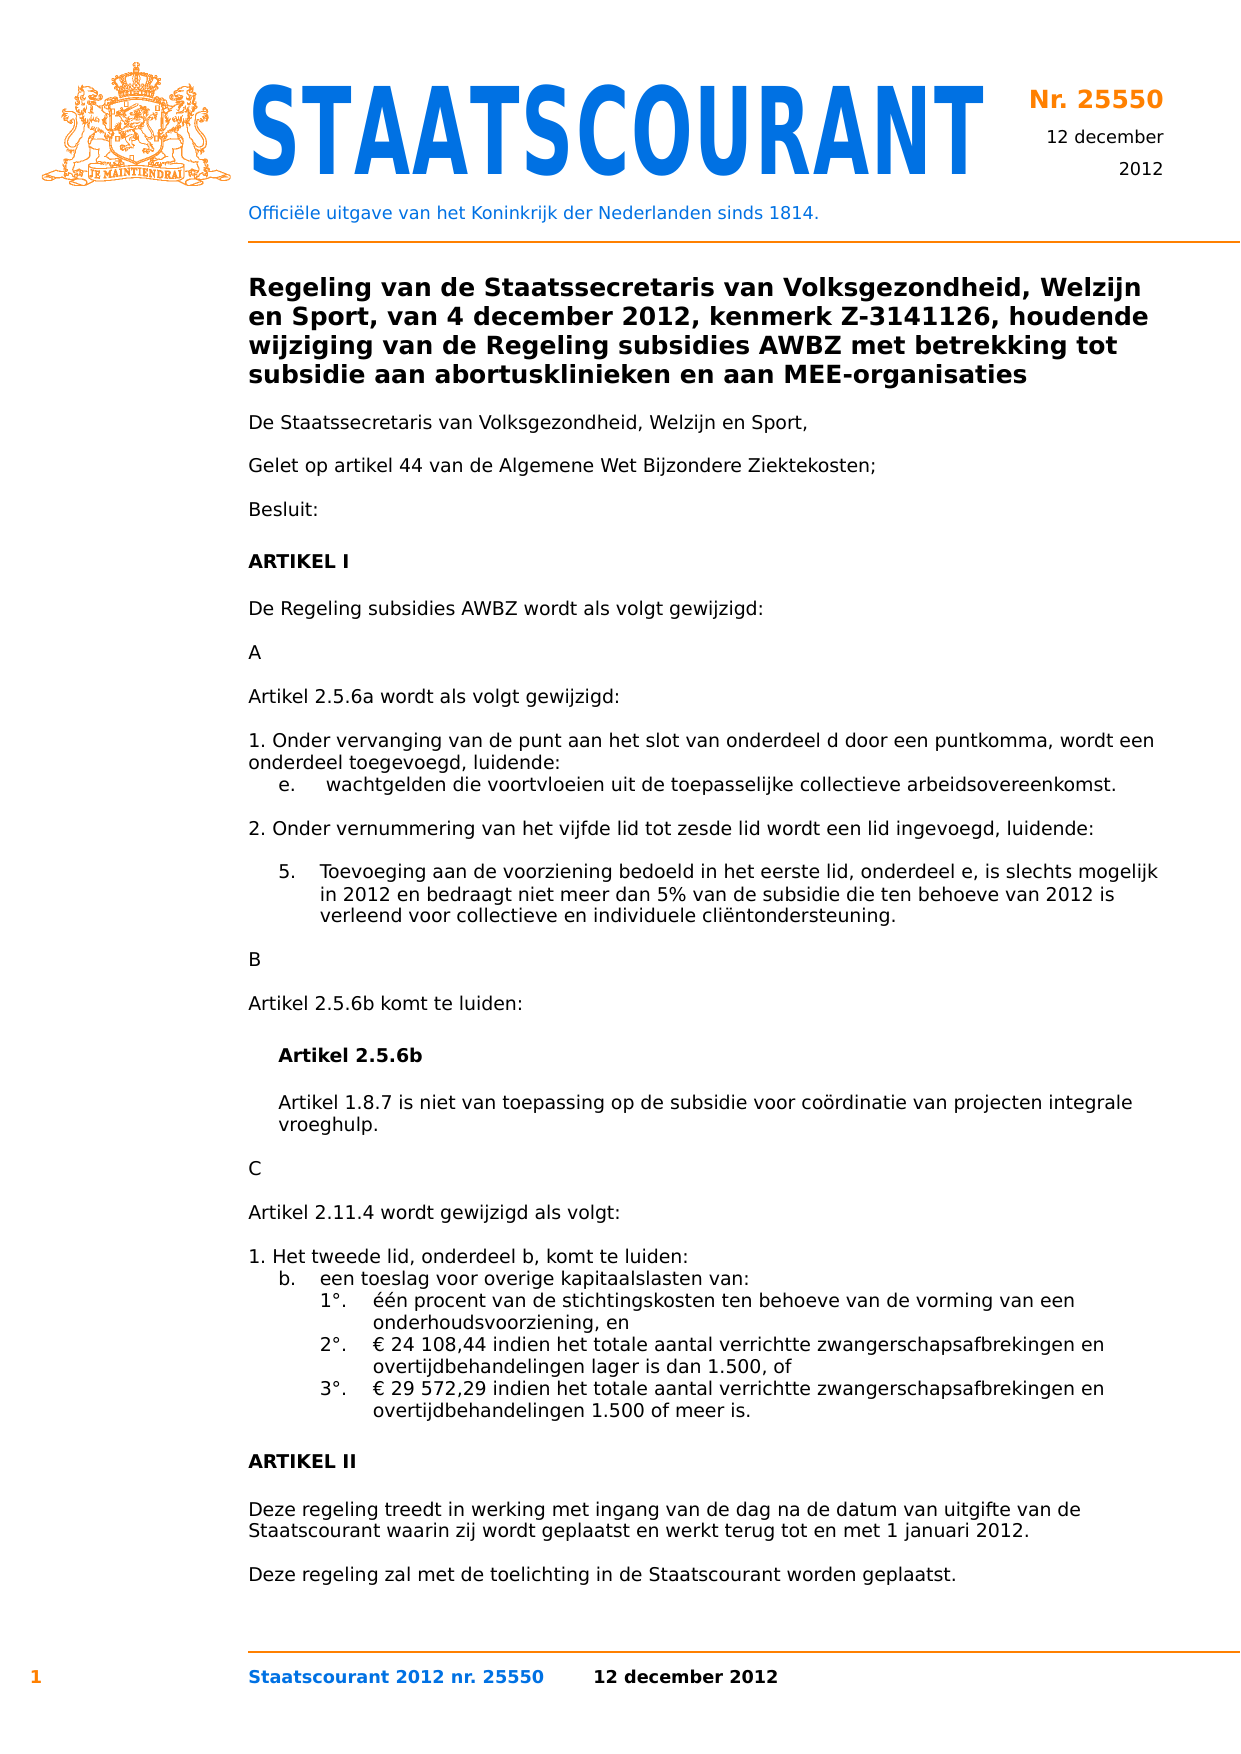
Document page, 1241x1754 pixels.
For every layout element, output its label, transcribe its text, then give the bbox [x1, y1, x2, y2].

text De Staatssecretaris van Volksgezondheid, Welzijn en Sport, [248, 412, 1163, 433]
text Besluit: [248, 499, 1163, 521]
table_cell Officiële uitgave van het Koninkrijk der Nederlanden sinds 1814. [248, 203, 1240, 241]
text De Regeling subsidies AWBZ wordt als volgt gewijzigd: [248, 598, 1163, 620]
subtitle Regeling van de Staatssecretaris van Volksgezondheid, Welzijn en Sport, van 4 december 2012, kenmerk Z-3141126, houdende wijziging van de Regeling subsidies AWBZ met betrekking tot subsidie aan abortusklinieken en aan MEE-organisaties [248, 273, 1163, 390]
table_cell 12 december [998, 121, 1240, 153]
subtitle ARTIKEL II [248, 1451, 1163, 1473]
table_header Nr. 25550 [998, 62, 1240, 121]
text 3°. € 29 572,29 indien het totale aantal verrichtte zwangerschapsafbrekingen en overtijdbehandelingen 1.500 of meer is. [319, 1377, 1163, 1421]
text Artikel 2.11.4 wordt gewijzigd als volgt: [248, 1202, 1163, 1224]
text Gelet op artikel 44 van de Algemene Wet Bijzondere Ziektekosten; [248, 455, 1163, 477]
text b. een toeslag voor overige kapitaalslasten van: [278, 1268, 1163, 1289]
text 5. Toevoeging aan de voorziening bedoeld in het eerste lid, onderdeel e, is slechts mogelijk in 2012 en bedraagt niet meer dan 5% van de subsidie die ten behoeve van 2012 is verleend voor collectieve en individuele cliëntondersteuning. [278, 861, 1163, 927]
subtitle Artikel 2.5.6b [278, 1045, 1163, 1067]
text Artikel 1.8.7 is niet van toepassing op de subsidie voor coördinatie van projecten integrale vroeghulp. [278, 1092, 1163, 1136]
text 2°. € 24 108,44 indien het totale aantal verrichtte zwangerschapsafbrekingen en overtijdbehandelingen lager is dan 1.500, of [319, 1333, 1163, 1377]
picture [41, 62, 231, 186]
text 2. Onder vernummering van het vijfde lid tot zesde lid wordt een lid ingevoegd, luidende: [248, 818, 1163, 839]
table_header STAATSCOURANT [248, 62, 998, 203]
subtitle ARTIKEL I [248, 551, 1163, 573]
text 1. Onder vervanging van de punt aan het slot van onderdeel d door een puntkomma, wordt een onderdeel toegevoegd, luidende: [248, 730, 1163, 774]
text Artikel 2.5.6b komt te luiden: [248, 993, 1163, 1015]
table_header [25, 62, 248, 241]
text B [248, 949, 1163, 971]
text Artikel 2.5.6a wordt als volgt gewijzigd: [248, 686, 1163, 708]
text e. wachtgelden die voortvloeien uit de toepasselijke collectieve arbeidsovereenkomst. [278, 774, 1163, 796]
text C [248, 1158, 1163, 1180]
text 1. Het tweede lid, onderdeel b, komt te luiden: [248, 1246, 1163, 1268]
text Deze regeling zal met de toelichting in de Staatscourant worden geplaatst. [248, 1564, 1163, 1586]
text Deze regeling treedt in werking met ingang van de dag na de datum van uitgifte van de Staatscourant waarin zij wordt geplaatst en werkt terug tot en met 1 januari 2012. [248, 1498, 1163, 1542]
text 1°. één procent van de stichtingskosten ten behoeve van de vorming van een onderhoudsvoorziening, en [319, 1289, 1163, 1333]
text A [248, 642, 1163, 664]
table_cell 2012 [998, 153, 1240, 203]
